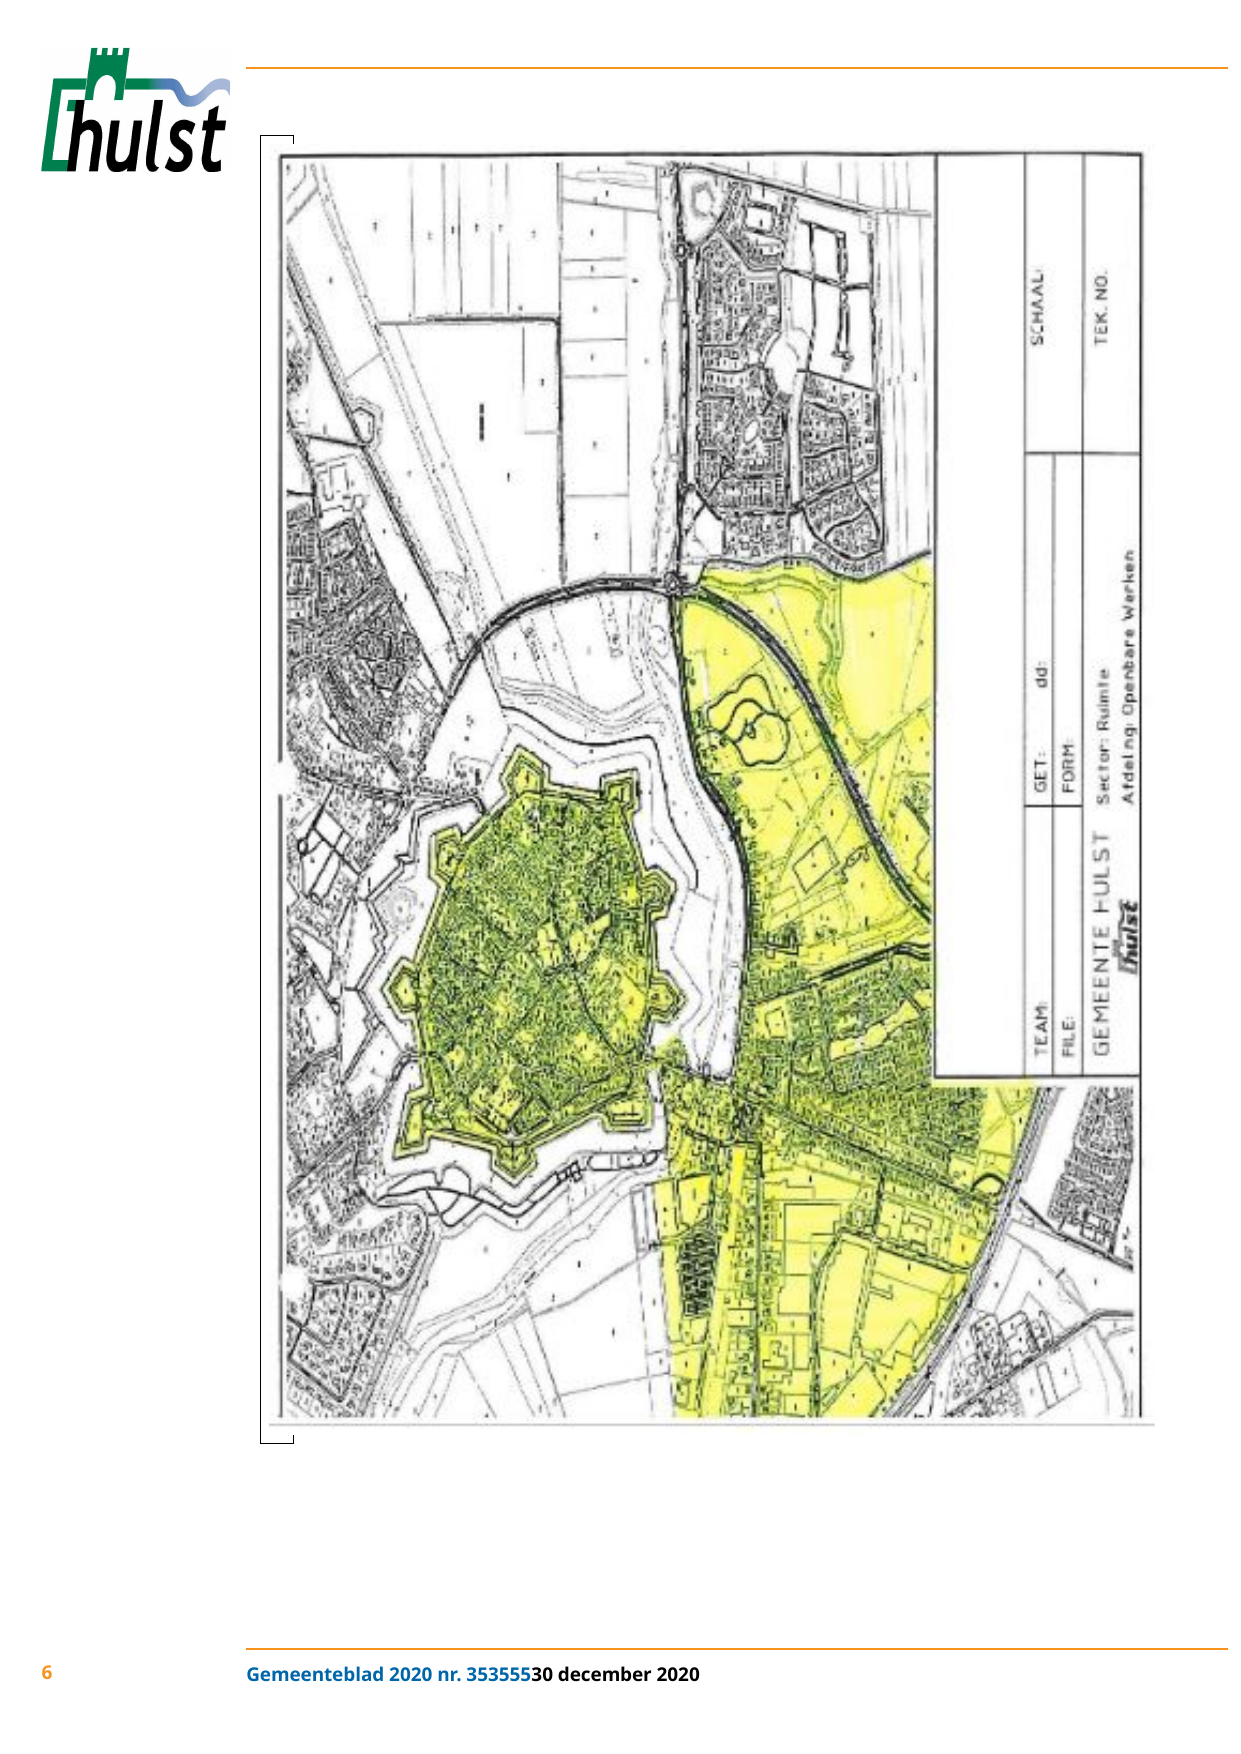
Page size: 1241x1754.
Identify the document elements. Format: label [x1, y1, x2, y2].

picture [41, 47, 231, 172]
picture [268, 144, 1155, 1435]
